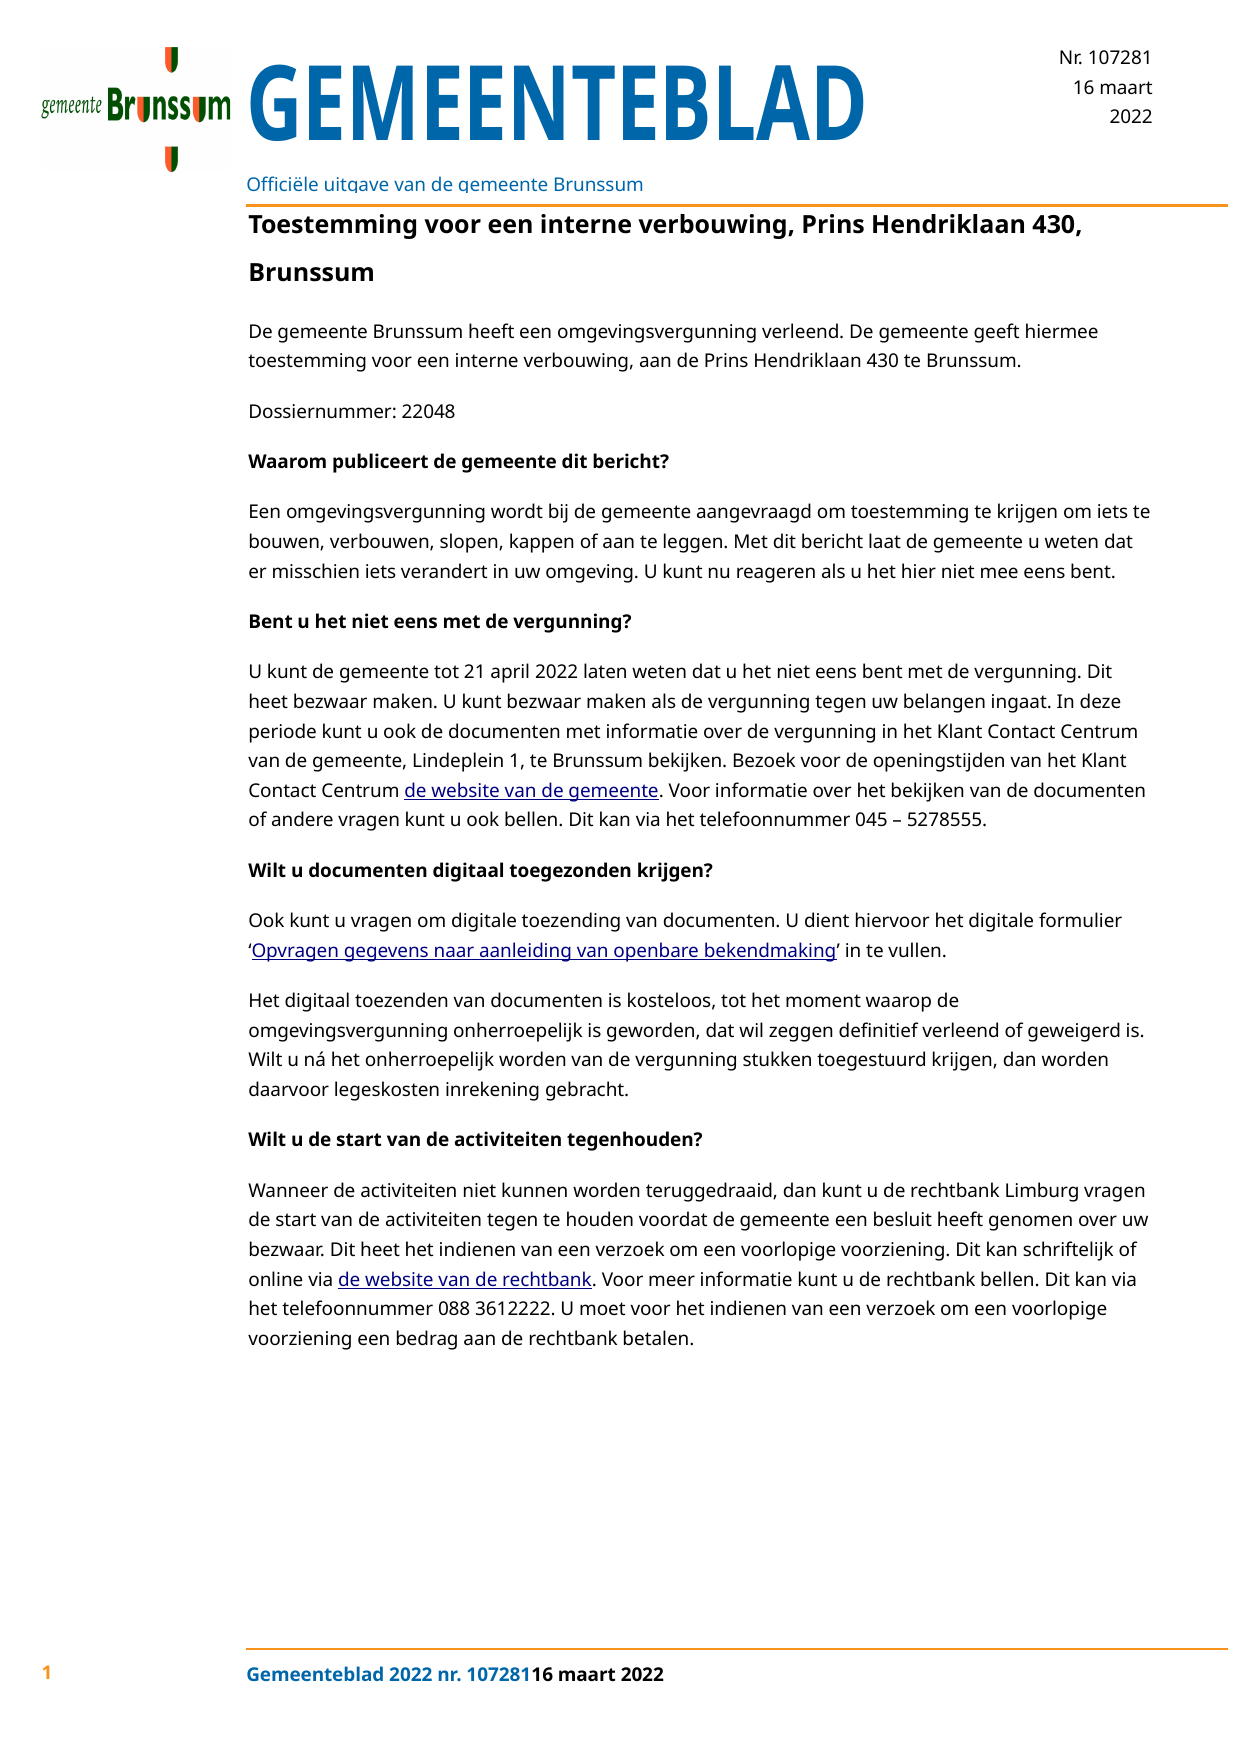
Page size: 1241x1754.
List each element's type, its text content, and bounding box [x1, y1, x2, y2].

text Waarom publiceert de gemeente dit bericht? [248, 448, 1152, 474]
picture [41, 47, 231, 172]
text Bent u het niet eens met de vergunning? [248, 608, 1152, 634]
text U kunt de gemeente tot 21 april 2022 laten weten dat u het niet eens bent met de vergunning. Dit heet bezwaar maken. U kunt bezwaar maken als de vergunning tegen uw belangen ingaat. In deze periode kunt u ook de documenten met informatie over de vergunning in het Klant Contact Centrum van de gemeente, Lindeplein 1, te Brunssum bekijken. Bezoek voor de openingstijden van het Klant Contact Centrum de website van de gemeente. Voor informatie over het bekijken van de documenten of andere vragen kunt u ook bellen. Dit kan via het telefoonnummer 045 – 5278555. [248, 659, 1152, 832]
text Een omgevingsvergunning wordt bij de gemeente aangevraagd om toestemming te krijgen om iets te bouwen, verbouwen, slopen, kappen of aan te leggen. Met dit bericht laat de gemeente u weten dat er misschien iets verandert in uw omgeving. U kunt nu reageren als u het hier niet mee eens bent. [248, 499, 1152, 584]
text Toestemming voor een interne verbouwing, Prins Hendriklaan 430, Brunssum [248, 207, 1152, 288]
text De gemeente Brunssum heeft een omgevingsvergunning verleend. De gemeente geeft hiermee toestemming voor een interne verbouwing, aan de Prins Hendriklaan 430 te Brunssum. [248, 318, 1152, 373]
text Wanneer de activiteiten niet kunnen worden teruggedraaid, dan kunt u de rechtbank Limburg vragen de start van de activiteiten tegen te houden voordat de gemeente een besluit heeft genomen over uw bezwaar. Dit heet het indienen van een verzoek om een voorlopige voorziening. Dit kan schriftelijk of online via de website van de rechtbank. Voor meer informatie kunt u de rechtbank bellen. Dit kan via het telefoonnummer 088 3612222. U moet voor het indienen van een verzoek om een voorlopige voorziening een bedrag aan de rechtbank betalen. [248, 1177, 1152, 1351]
text Ook kunt u vragen om digitale toezending van documenten. U dient hiervoor het digitale formulier ‘Opvragen gegevens naar aanleiding van openbare bekendmaking’ in te vullen. [248, 907, 1152, 963]
text Het digitaal toezenden van documenten is kosteloos, tot het moment waarop de omgevingsvergunning onherroepelijk is geworden, dat wil zeggen definitief verleend of geweigerd is. Wilt u ná het onherroepelijk worden van de vergunning stukken toegestuurd krijgen, dan worden daarvoor legeskosten inrekening gebracht. [248, 987, 1152, 1102]
text Dossiernummer: 22048 [248, 398, 1152, 424]
text Wilt u de start van de activiteiten tegenhouden? [248, 1127, 1152, 1152]
text Wilt u documenten digitaal toegezonden krijgen? [248, 857, 1152, 883]
